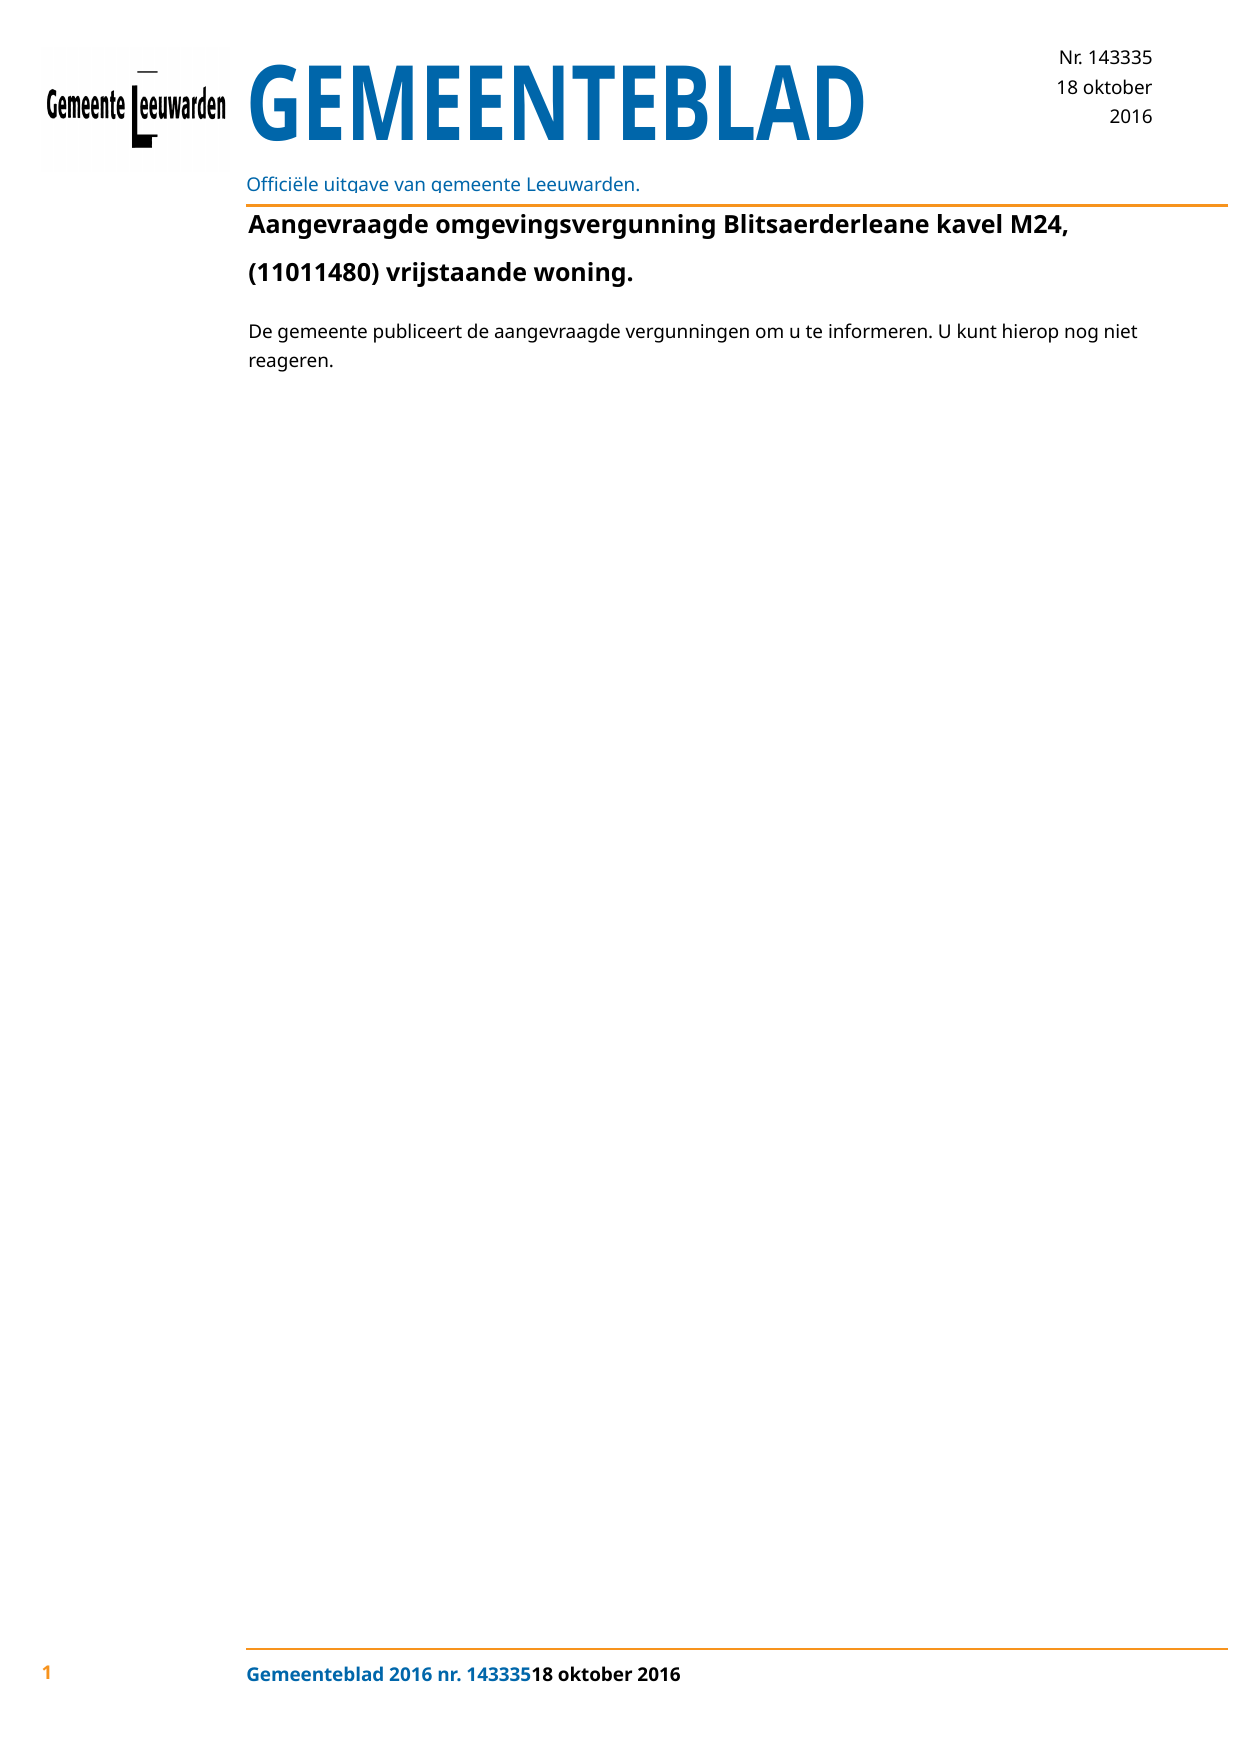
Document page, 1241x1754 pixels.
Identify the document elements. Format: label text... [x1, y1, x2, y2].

text Aangevraagde omgevingsvergunning Blitsaerderleane kavel M24, (11011480) vrijstaande woning. [248, 207, 1152, 288]
picture [41, 47, 231, 172]
text De gemeente publiceert de aangevraagde vergunningen om u te informeren. U kunt hierop nog niet reageren. [248, 318, 1152, 373]
